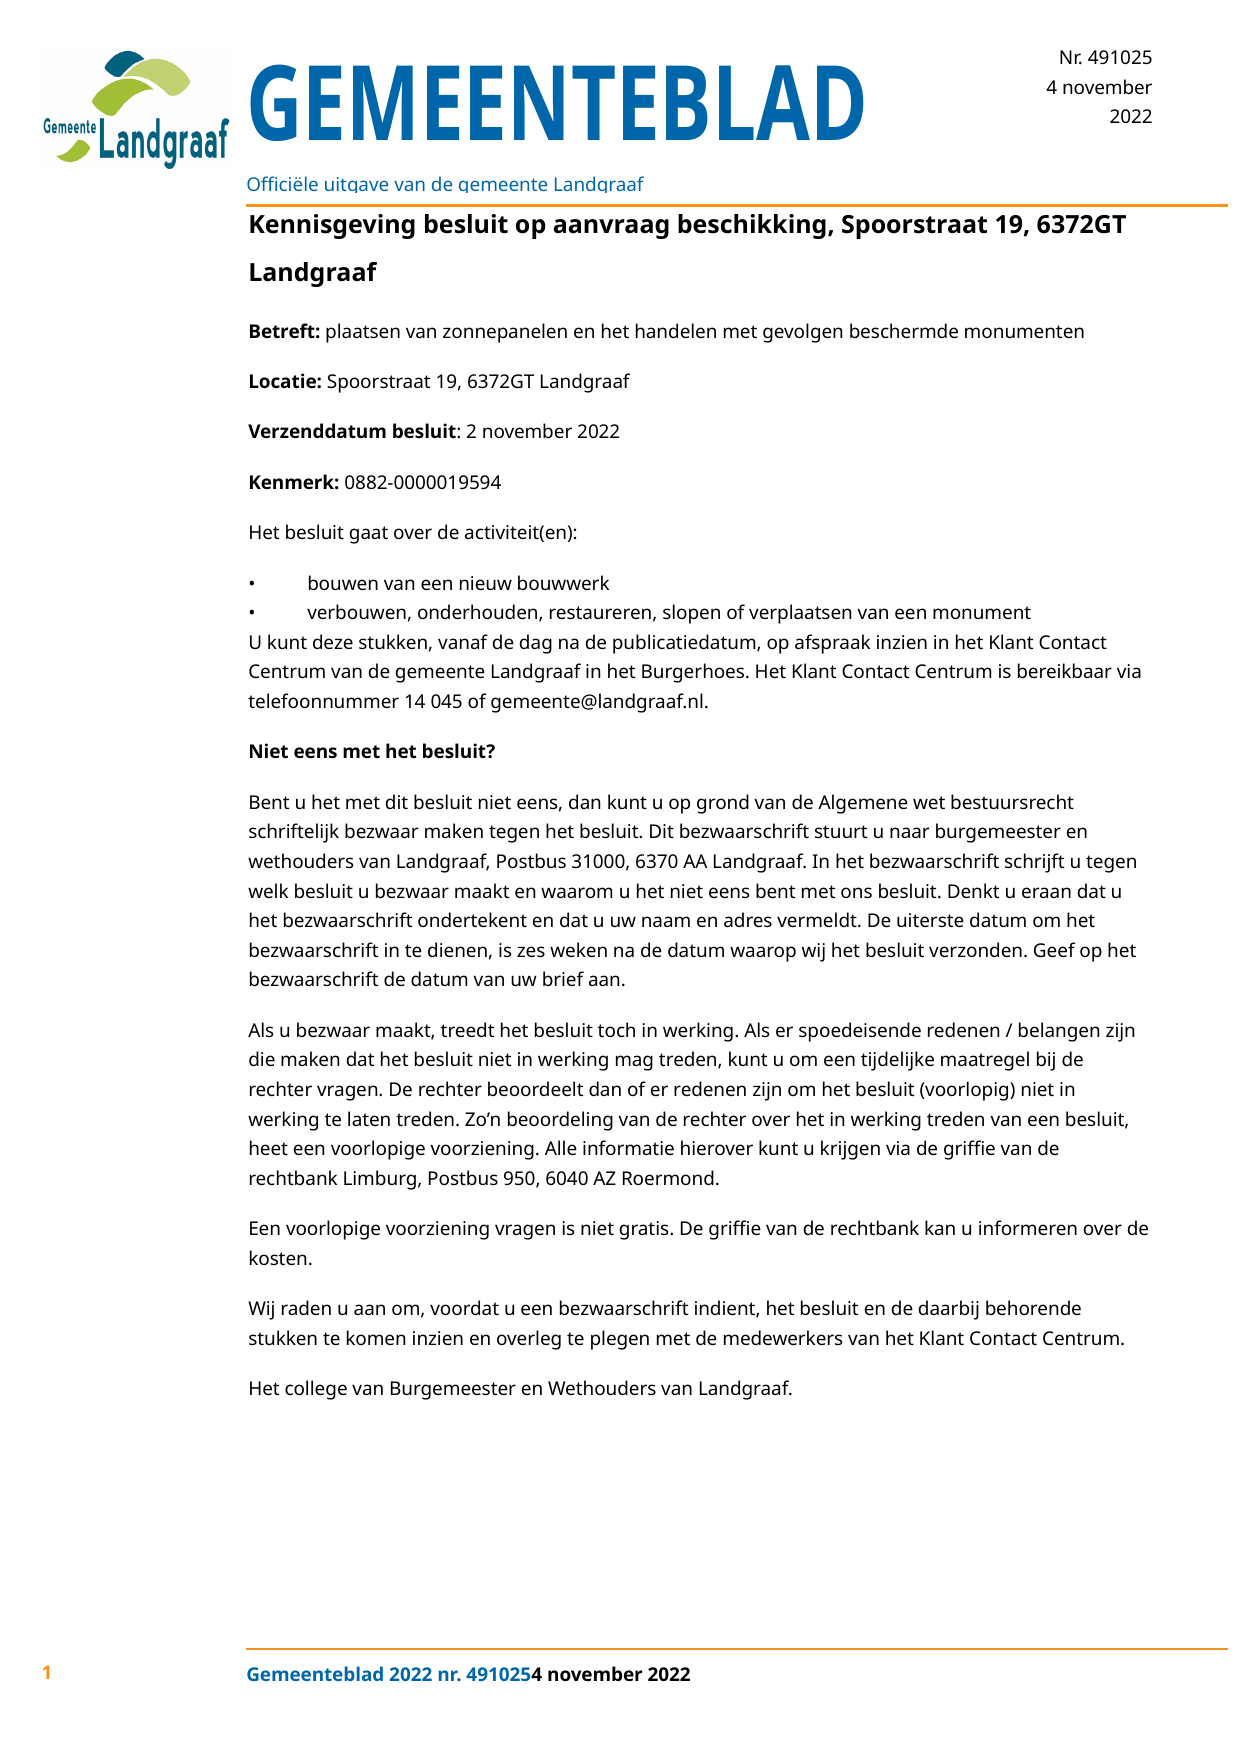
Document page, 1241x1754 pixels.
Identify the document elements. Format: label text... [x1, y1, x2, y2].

text Locatie: Spoorstraat 19, 6372GT Landgraaf [248, 368, 1152, 394]
text Betreft: plaatsen van zonnepanelen en het handelen met gevolgen beschermde monumenten [248, 318, 1152, 344]
text U kunt deze stukken, vanaf de dag na de publicatiedatum, op afspraak inzien in het Klant Contact Centrum van de gemeente Landgraaf in het Burgerhoes. Het Klant Contact Centrum is bereikbaar via telefoonnummer 14 045 of gemeente@landgraaf.nl. [248, 629, 1152, 714]
picture [41, 47, 231, 172]
text Bent u het met dit besluit niet eens, dan kunt u op grond van de Algemene wet bestuursrecht schriftelijk bezwaar maken tegen het besluit. Dit bezwaarschrift stuurt u naar burgemeester en wethouders van Landgraaf, Postbus 31000, 6370 AA Landgraaf. In het bezwaarschrift schrijft u tegen welk besluit u bezwaar maakt en waarom u het niet eens bent met ons besluit. Denkt u eraan dat u het bezwaarschrift ondertekent en dat u uw naam en adres vermeldt. De uiterste datum om het bezwaarschrift in te dienen, is zes weken na de datum waarop wij het besluit verzonden. Geef op het bezwaarschrift de datum van uw brief aan. [248, 789, 1152, 992]
text Kenmerk: 0882-0000019594 [248, 469, 1152, 495]
text Een voorlopige voorziening vragen is niet gratis. De griffie van de rechtbank kan u informeren over de kosten. [248, 1215, 1152, 1271]
list verbouwen, onderhouden, restaureren, slopen of verplaatsen van een monument [248, 599, 1152, 625]
text Wij raden u aan om, voordat u een bezwaarschrift indient, het besluit en de daarbij behorende stukken te komen inzien en overleg te plegen met de medewerkers van het Klant Contact Centrum. [248, 1295, 1152, 1351]
text Het besluit gaat over de activiteit(en): [248, 519, 1152, 545]
text Verzenddatum besluit: 2 november 2022 [248, 419, 1152, 444]
text Niet eens met het besluit? [248, 739, 1152, 764]
list bouwen van een nieuw bouwwerk [248, 570, 1152, 596]
text Als u bezwaar maakt, treedt het besluit toch in werking. Als er spoedeisende redenen / belangen zijn die maken dat het besluit niet in werking mag treden, kunt u om een tijdelijke maatregel bij de rechter vragen. De rechter beoordeelt dan of er redenen zijn om het besluit (voorlopig) niet in werking te laten treden. Zo’n beoordeling van de rechter over het in werking treden van een besluit, heet een voorlopige voorziening. Alle informatie hierover kunt u krijgen via de griffie van de rechtbank Limburg, Postbus 950, 6040 AZ Roermond. [248, 1017, 1152, 1191]
text Kennisgeving besluit op aanvraag beschikking, Spoorstraat 19, 6372GT Landgraaf [248, 207, 1152, 288]
text Het college van Burgemeester en Wethouders van Landgraaf. [248, 1375, 1152, 1401]
